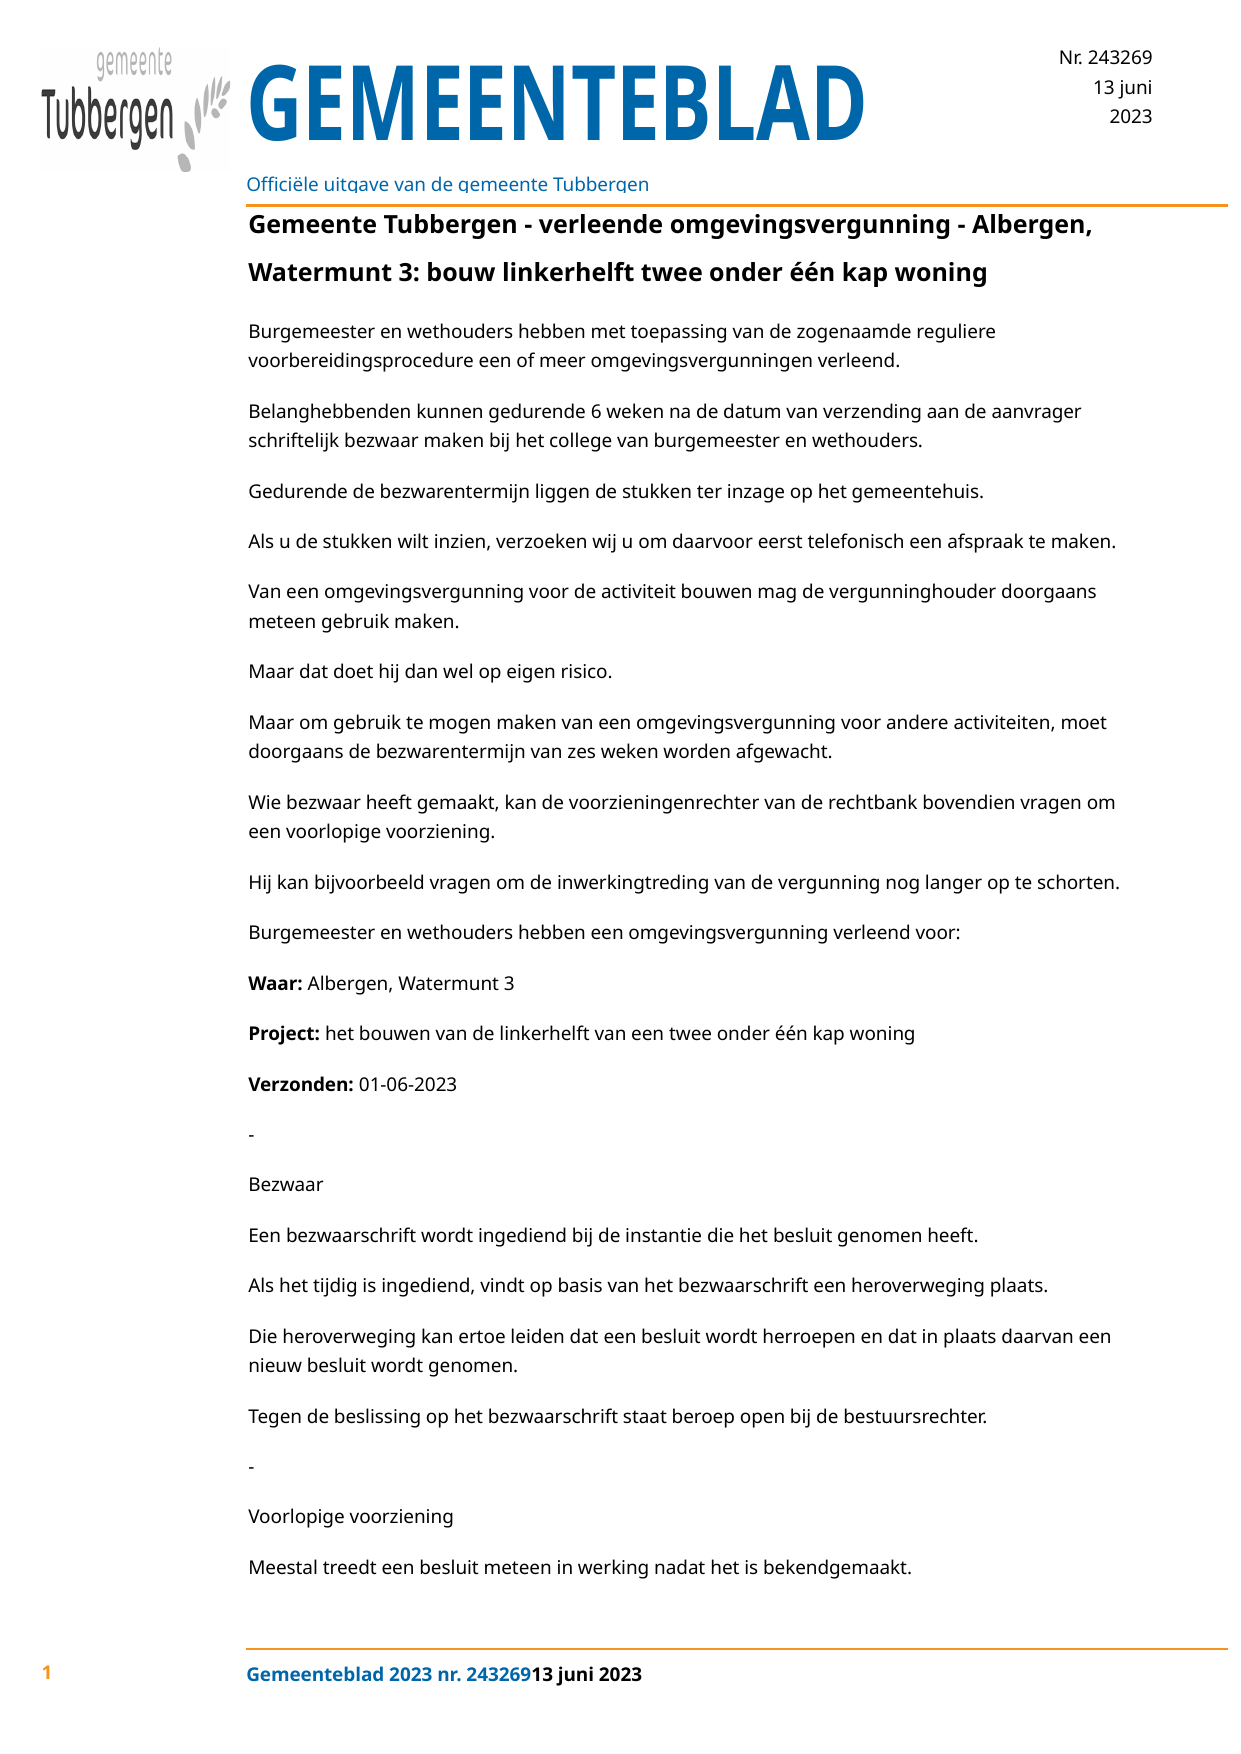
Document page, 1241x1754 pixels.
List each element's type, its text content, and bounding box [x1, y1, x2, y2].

text Hij kan bijvoorbeeld vragen om de inwerkingtreding van de vergunning nog langer op te schorten. [248, 869, 1152, 895]
text Als u de stukken wilt inzien, verzoeken wij u om daarvoor eerst telefonisch een afspraak te maken. [248, 528, 1152, 554]
text Bezwaar [248, 1172, 1152, 1197]
text Tegen de beslissing op het bezwaarschrift staat beroep open bij de bestuursrechter. [248, 1403, 1152, 1429]
text Wie bezwaar heeft gemaakt, kan de voorzieningenrechter van de rechtbank bovendien vragen om een voorlopige voorziening. [248, 789, 1152, 844]
text Als het tijdig is ingediend, vindt op basis van het bezwaarschrift een heroverweging plaats. [248, 1272, 1152, 1298]
text Maar dat doet hij dan wel op eigen risico. [248, 659, 1152, 684]
text Burgemeester en wethouders hebben een omgevingsvergunning verleend voor: [248, 919, 1152, 945]
text Verzonden: 01-06-2023 [248, 1071, 1152, 1097]
text - [248, 1453, 1152, 1479]
text Gemeente Tubbergen - verleende omgevingsvergunning - Albergen, Watermunt 3: bouw linkerhelft twee onder één kap woning [248, 207, 1152, 288]
text Die heroverweging kan ertoe leiden dat een besluit wordt herroepen en dat in plaats daarvan een nieuw besluit wordt genomen. [248, 1323, 1152, 1378]
text Meestal treedt een besluit meteen in werking nadat het is bekendgemaakt. [248, 1554, 1152, 1580]
text Belanghebbenden kunnen gedurende 6 weken na de datum van verzending aan de aanvrager schriftelijk bezwaar maken bij het college van burgemeester en wethouders. [248, 398, 1152, 453]
text Van een omgevingsvergunning voor de activiteit bouwen mag de vergunninghouder doorgaans meteen gebruik maken. [248, 579, 1152, 634]
text Voorlopige voorziening [248, 1504, 1152, 1529]
text Gedurende de bezwarentermijn liggen de stukken ter inzage op het gemeentehuis. [248, 478, 1152, 504]
picture [41, 47, 231, 172]
text Burgemeester en wethouders hebben met toepassing van de zogenaamde reguliere voorbereidingsprocedure een of meer omgevingsvergunningen verleend. [248, 318, 1152, 373]
text Maar om gebruik te mogen maken van een omgevingsvergunning voor andere activiteiten, moet doorgaans de bezwarentermijn van zes weken worden afgewacht. [248, 709, 1152, 764]
text Waar: Albergen, Watermunt 3 [248, 970, 1152, 996]
text Een bezwaarschrift wordt ingediend bij de instantie die het besluit genomen heeft. [248, 1222, 1152, 1248]
text Project: het bouwen van de linkerhelft van een twee onder één kap woning [248, 1020, 1152, 1046]
text - [248, 1121, 1152, 1147]
